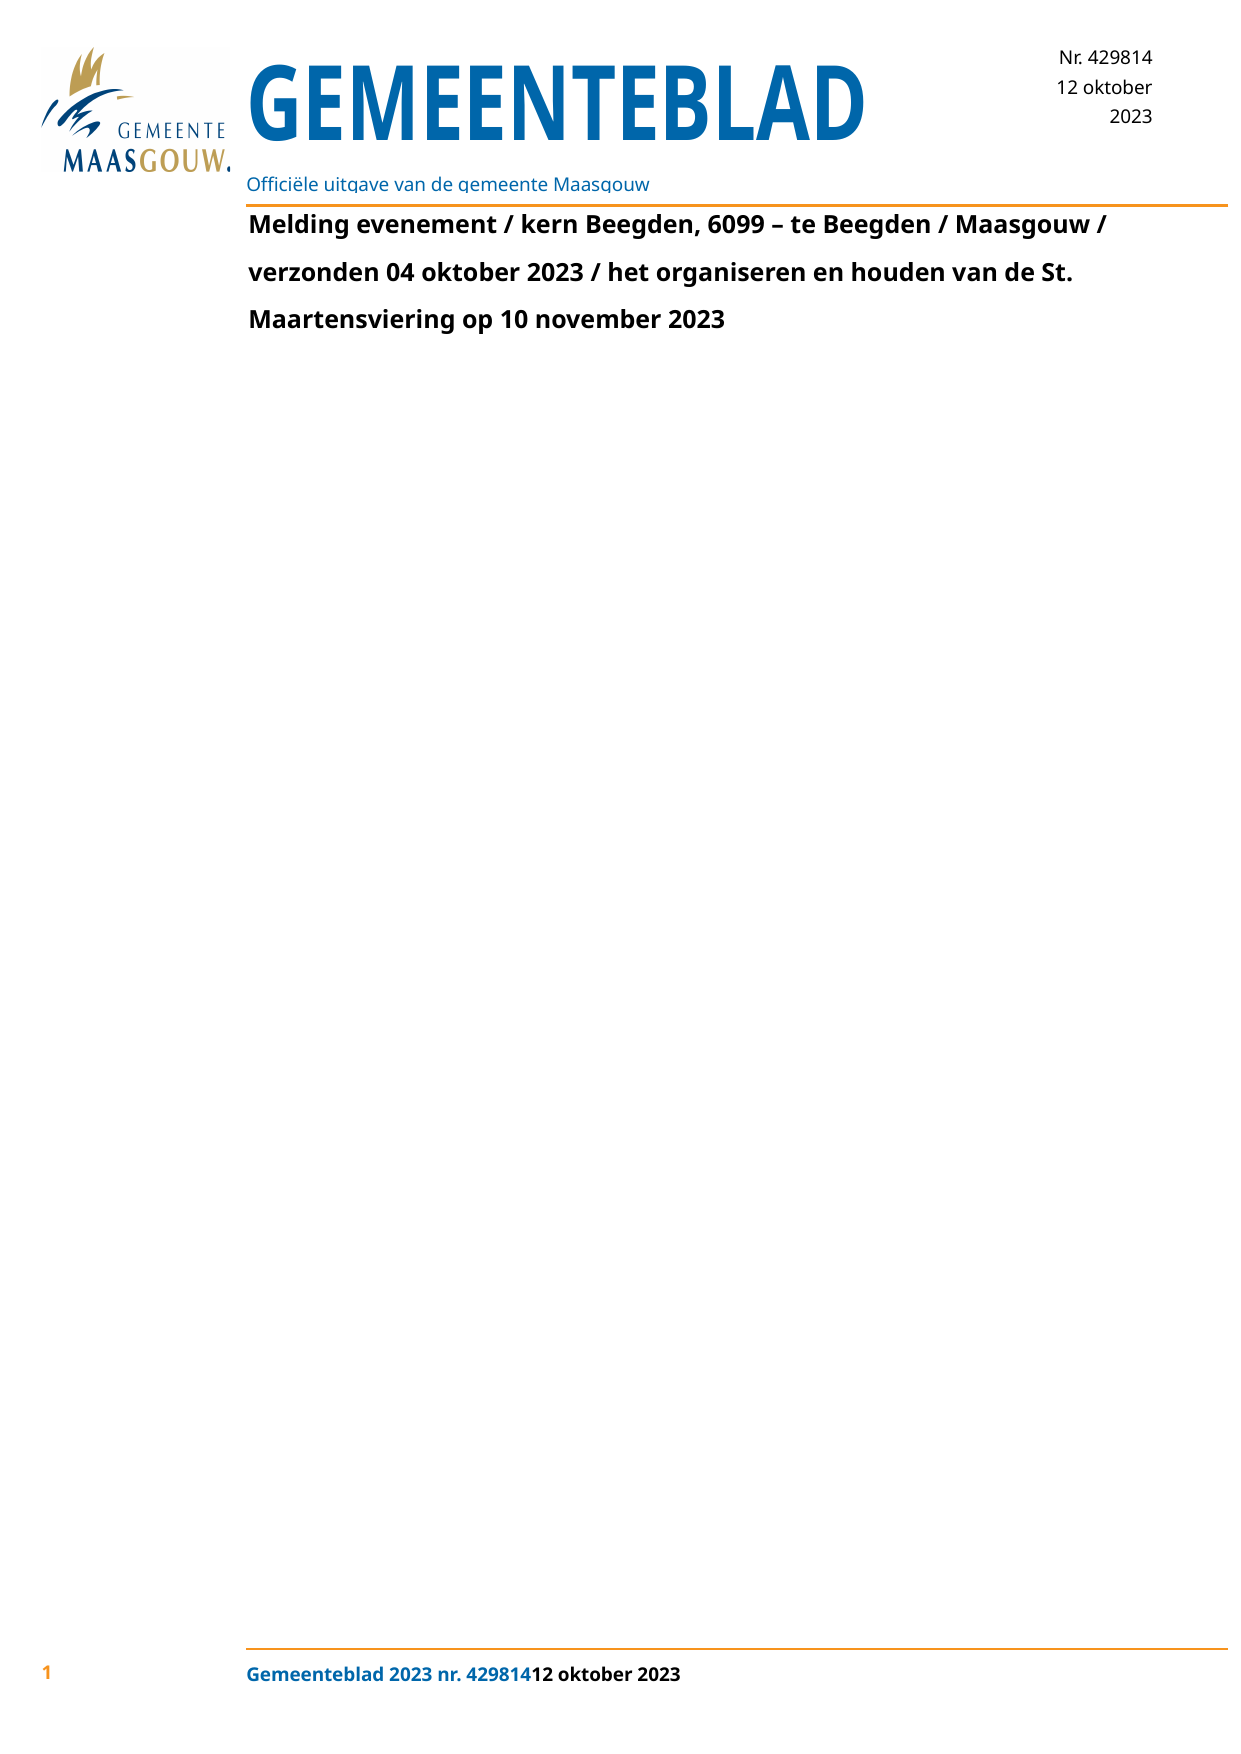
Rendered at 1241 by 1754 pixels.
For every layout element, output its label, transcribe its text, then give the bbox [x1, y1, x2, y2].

picture [41, 47, 231, 172]
text Melding evenement / kern Beegden, 6099 – te Beegden / Maasgouw / verzonden 04 oktober 2023 / het organiseren en houden van de St. Maartensviering op 10 november 2023 [248, 207, 1152, 336]
